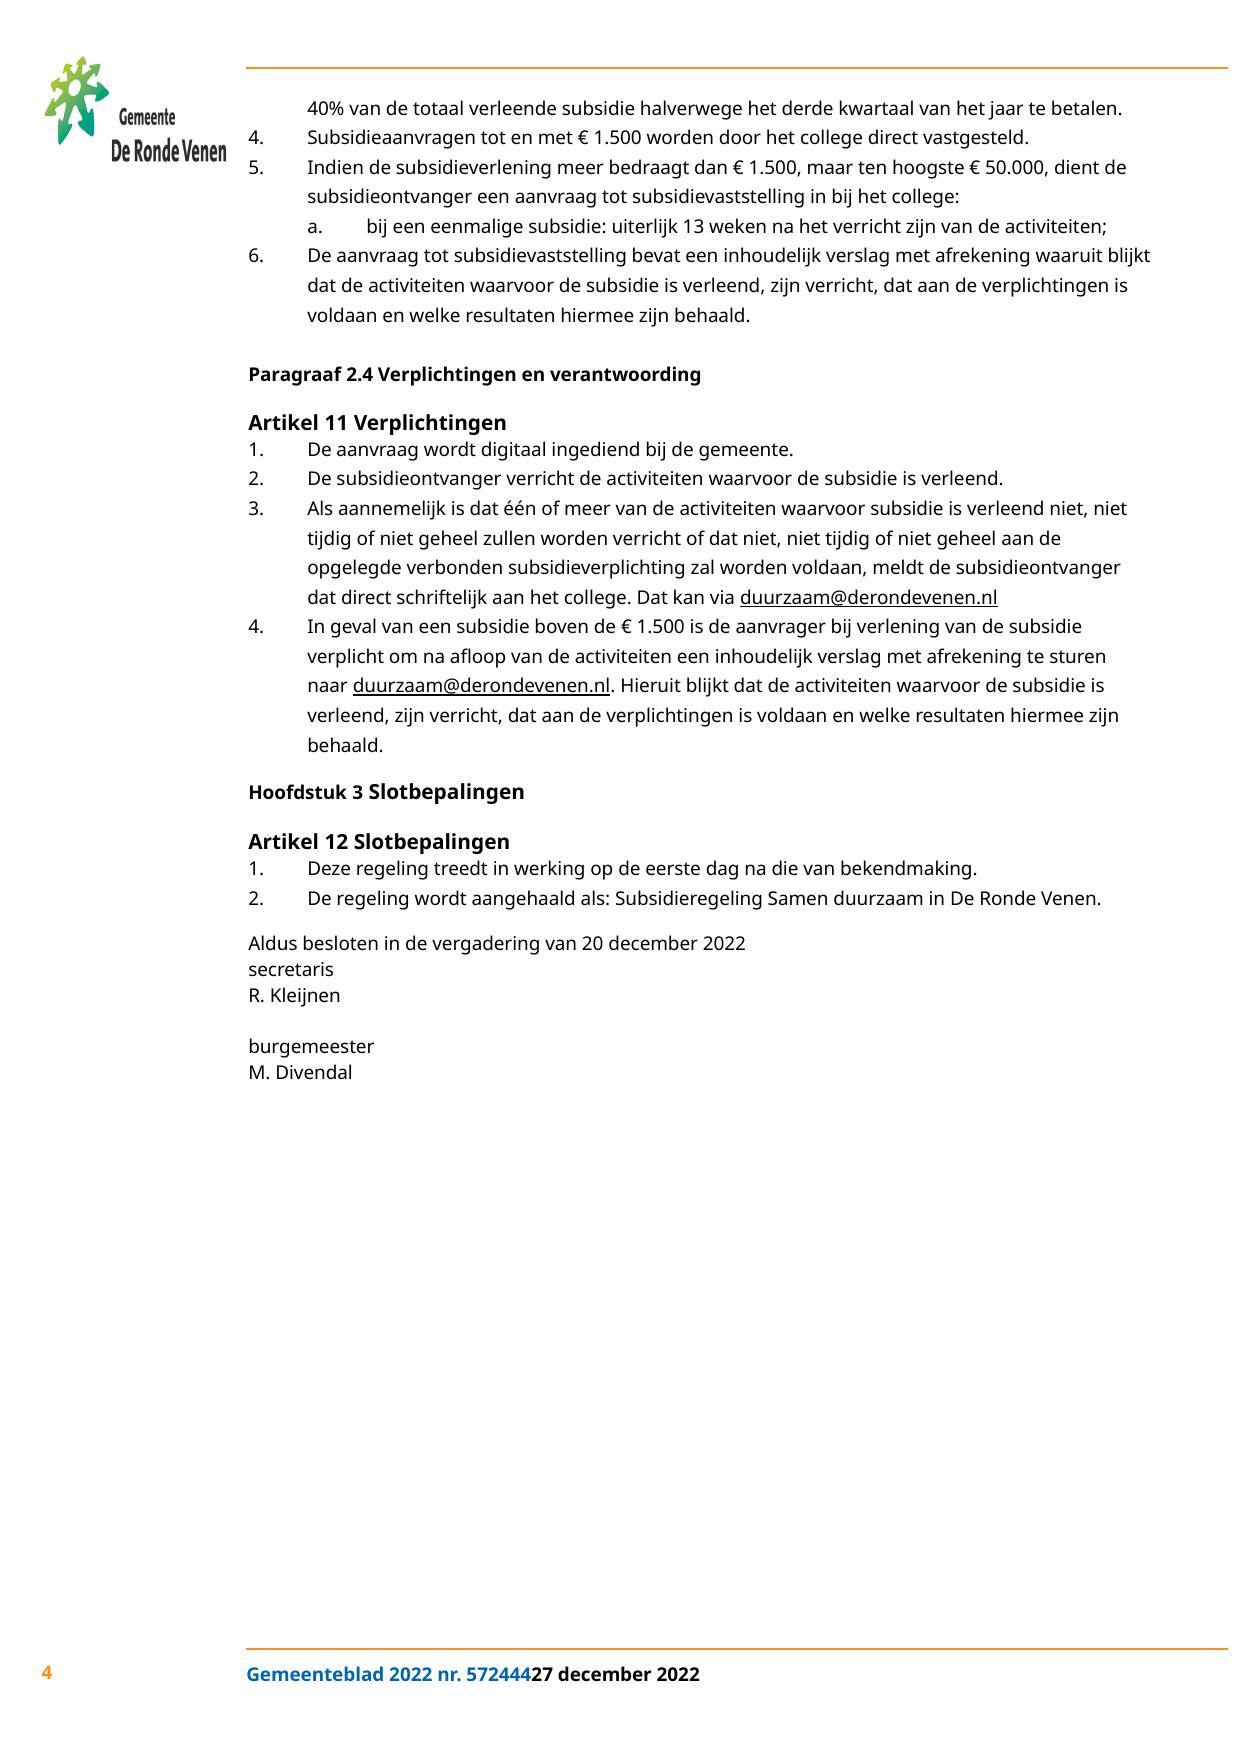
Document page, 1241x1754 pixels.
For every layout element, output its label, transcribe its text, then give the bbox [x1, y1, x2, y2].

list In geval van een subsidie boven de € 1.500 is de aanvrager bij verlening van de subsidie verplicht om na afloop van de activiteiten een inhoudelijk verslag met afrekening te sturen naar duurzaam@derondevenen.nl. Hieruit blijkt dat de activiteiten waarvoor de subsidie is verleend, zijn verricht, dat aan de verplichtingen is voldaan en welke resultaten hiermee zijn behaald. [248, 613, 1152, 758]
list Indien de subsidieverlening meer bedraagt dan € 1.500, maar ten hoogste € 50.000, dient de subsidieontvanger een aanvraag tot subsidievaststelling in bij het college: [248, 154, 1152, 209]
list Subsidieaanvragen tot en met € 1.500 worden door het college direct vastgesteld. [248, 124, 1152, 150]
list Als aannemelijk is dat één of meer van de activiteiten waarvoor subsidie is verleend niet, niet tijdig of niet geheel zullen worden verricht of dat niet, niet tijdig of niet geheel aan de opgelegde verbonden subsidieverplichting zal worden voldaan, meldt de subsidieontvanger dat direct schriftelijk aan het college. Dat kan via duurzaam@derondevenen.nl [248, 495, 1152, 610]
text R. Kleijnen [248, 982, 1152, 1008]
text secretaris [248, 956, 1152, 982]
list De aanvraag wordt digitaal ingediend bij de gemeente. [248, 436, 1152, 462]
list De regeling wordt aangehaald als: Subsidieregeling Samen duurzaam in De Ronde Venen. [248, 885, 1152, 911]
text Aldus besloten in de vergadering van 20 december 2022 [248, 930, 1152, 956]
picture [41, 47, 231, 172]
text Paragraaf 2.4 Verplichtingen en verantwoording [248, 361, 1152, 387]
text Artikel 12 Slotbepalingen [248, 827, 1152, 855]
list 40% van de totaal verleende subsidie halverwege het derde kwartaal van het jaar te betalen. [248, 95, 1152, 121]
list bij een eenmalige subsidie: uiterlijk 13 weken na het verricht zijn van de activiteiten; [307, 213, 1152, 239]
list De subsidieontvanger verricht de activiteiten waarvoor de subsidie is verleend. [248, 466, 1152, 491]
text burgemeester [248, 1033, 1152, 1059]
text Hoofdstuk 3 Slotbepalingen [248, 777, 1152, 806]
text M. Divendal [248, 1059, 1152, 1085]
list De aanvraag tot subsidievaststelling bevat een inhoudelijk verslag met afrekening waaruit blijkt dat de activiteiten waarvoor de subsidie is verleend, zijn verricht, dat aan de verplichtingen is voldaan en welke resultaten hiermee zijn behaald. [248, 243, 1152, 328]
text Artikel 11 Verplichtingen [248, 408, 1152, 436]
list Deze regeling treedt in werking op de eerste dag na die van bekendmaking. [248, 855, 1152, 881]
